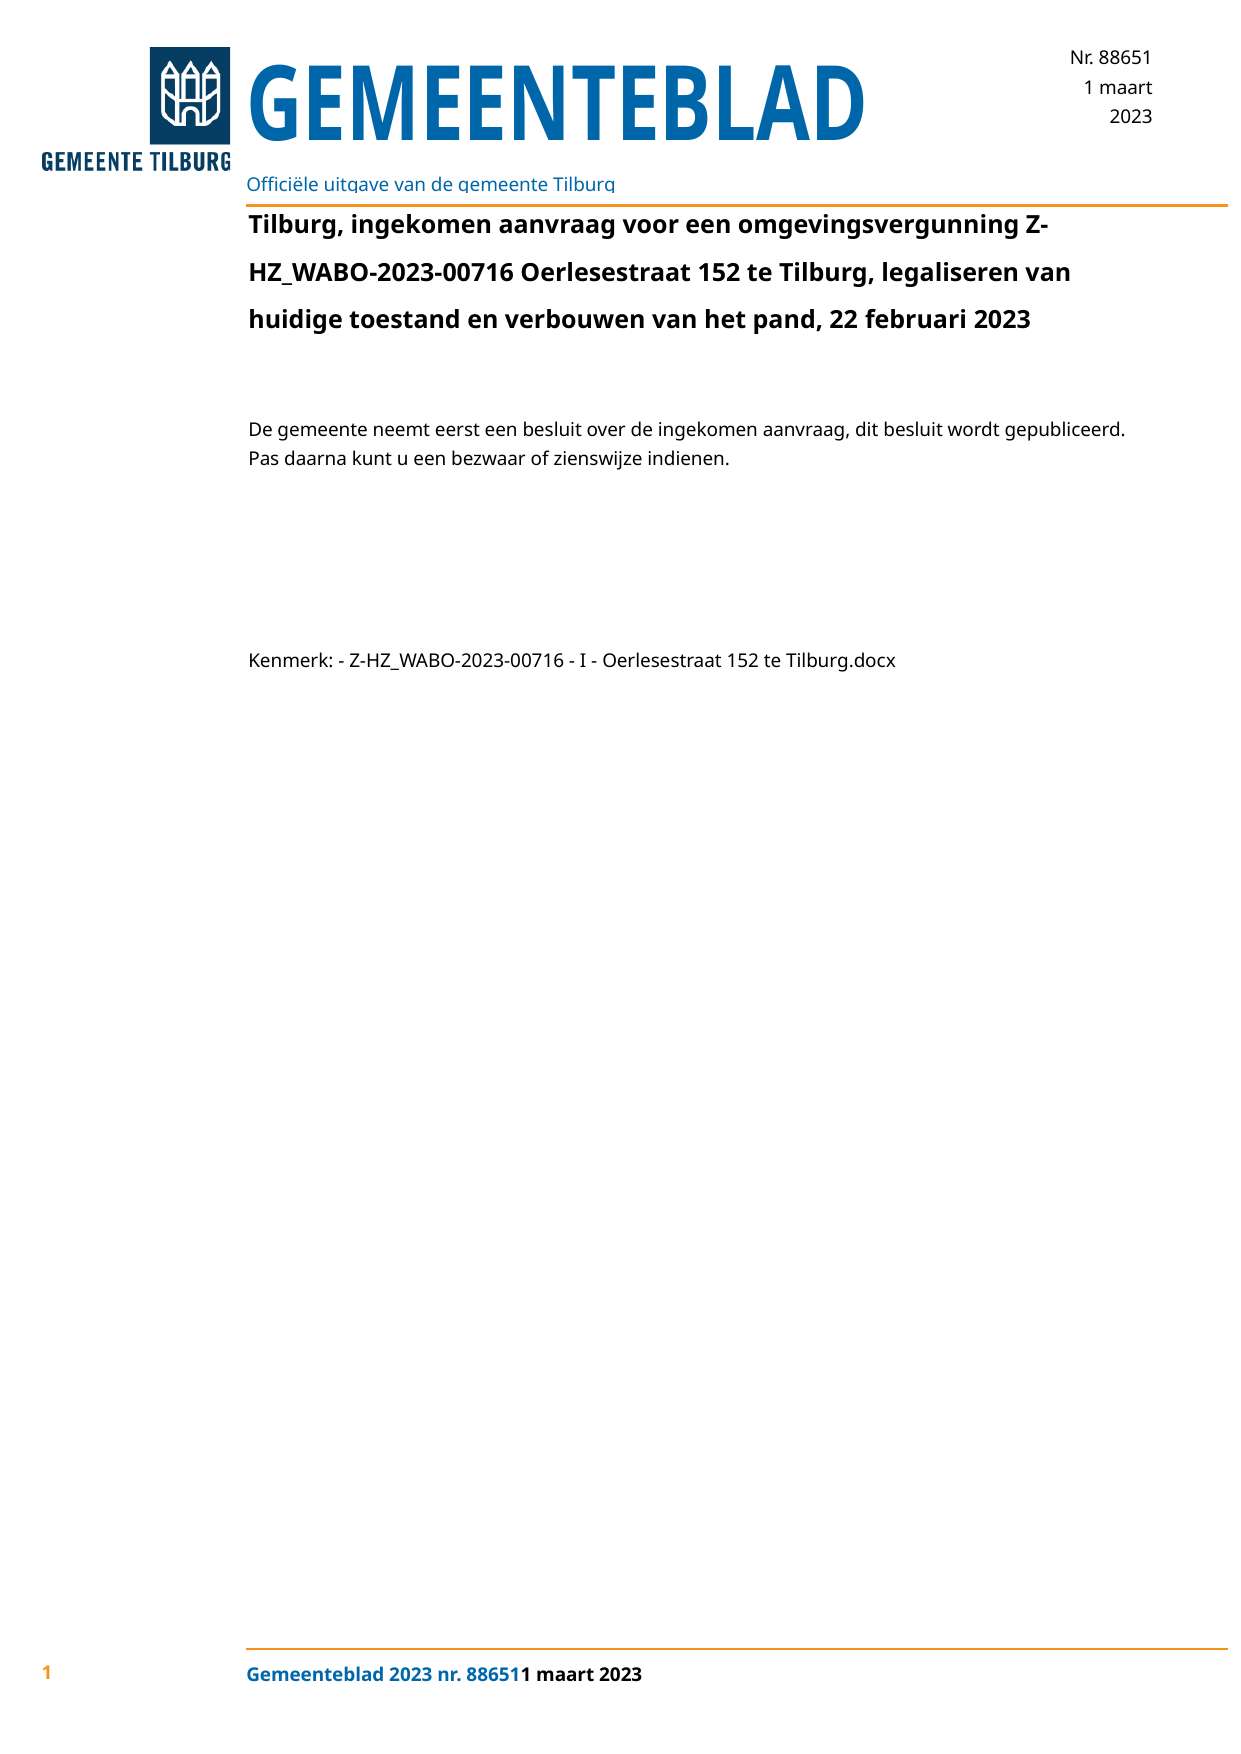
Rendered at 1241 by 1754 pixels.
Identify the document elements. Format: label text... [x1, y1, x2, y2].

text De gemeente neemt eerst een besluit over de ingekomen aanvraag, dit besluit wordt gepubliceerd. Pas daarna kunt u een bezwaar of zienswijze indienen. [248, 416, 1152, 471]
text Tilburg, ingekomen aanvraag voor een omgevingsvergunning Z-HZ_WABO-2023-00716 Oerlesestraat 152 te Tilburg, legaliseren van huidige toestand en verbouwen van het pand, 22 februari 2023 [248, 207, 1152, 336]
text Kenmerk: - Z-HZ_WABO-2023-00716 - I - Oerlesestraat 152 te Tilburg.docx [248, 647, 1152, 673]
picture [41, 47, 231, 172]
